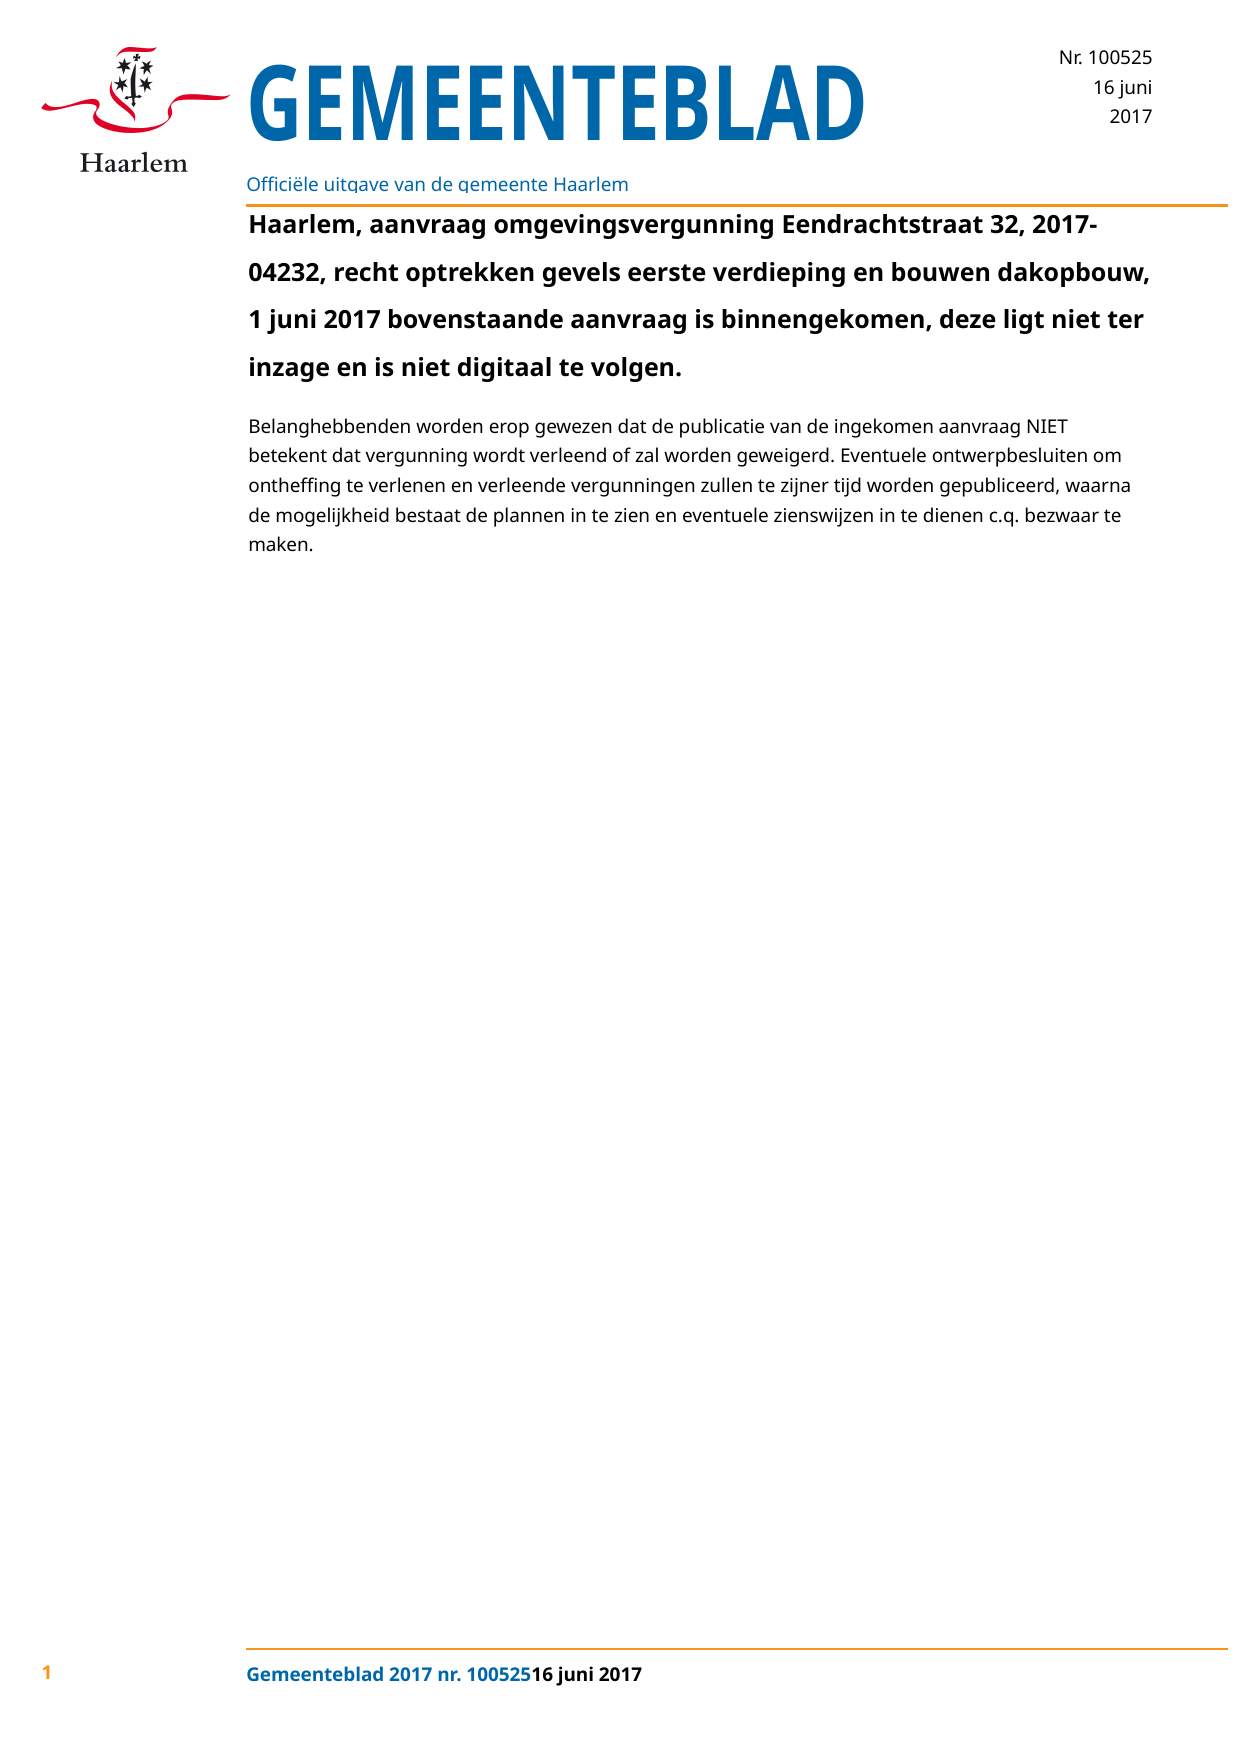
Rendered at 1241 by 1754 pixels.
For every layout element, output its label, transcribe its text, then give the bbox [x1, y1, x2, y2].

text Haarlem, aanvraag omgevingsvergunning Eendrachtstraat 32, 2017-04232, recht optrekken gevels eerste verdieping en bouwen dakopbouw, 1 juni 2017 bovenstaande aanvraag is binnengekomen, deze ligt niet ter inzage en is niet digitaal te volgen. [248, 207, 1152, 384]
text Belanghebbenden worden erop gewezen dat de publicatie van de ingekomen aanvraag NIET betekent dat vergunning wordt verleend of zal worden geweigerd. Eventuele ontwerpbesluiten om ontheffing te verlenen en verleende vergunningen zullen te zijner tijd worden gepubliceerd, waarna de mogelijkheid bestaat de plannen in te zien en eventuele zienswijzen in te dienen c.q. bezwaar te maken. [248, 413, 1152, 557]
picture [41, 47, 231, 172]
